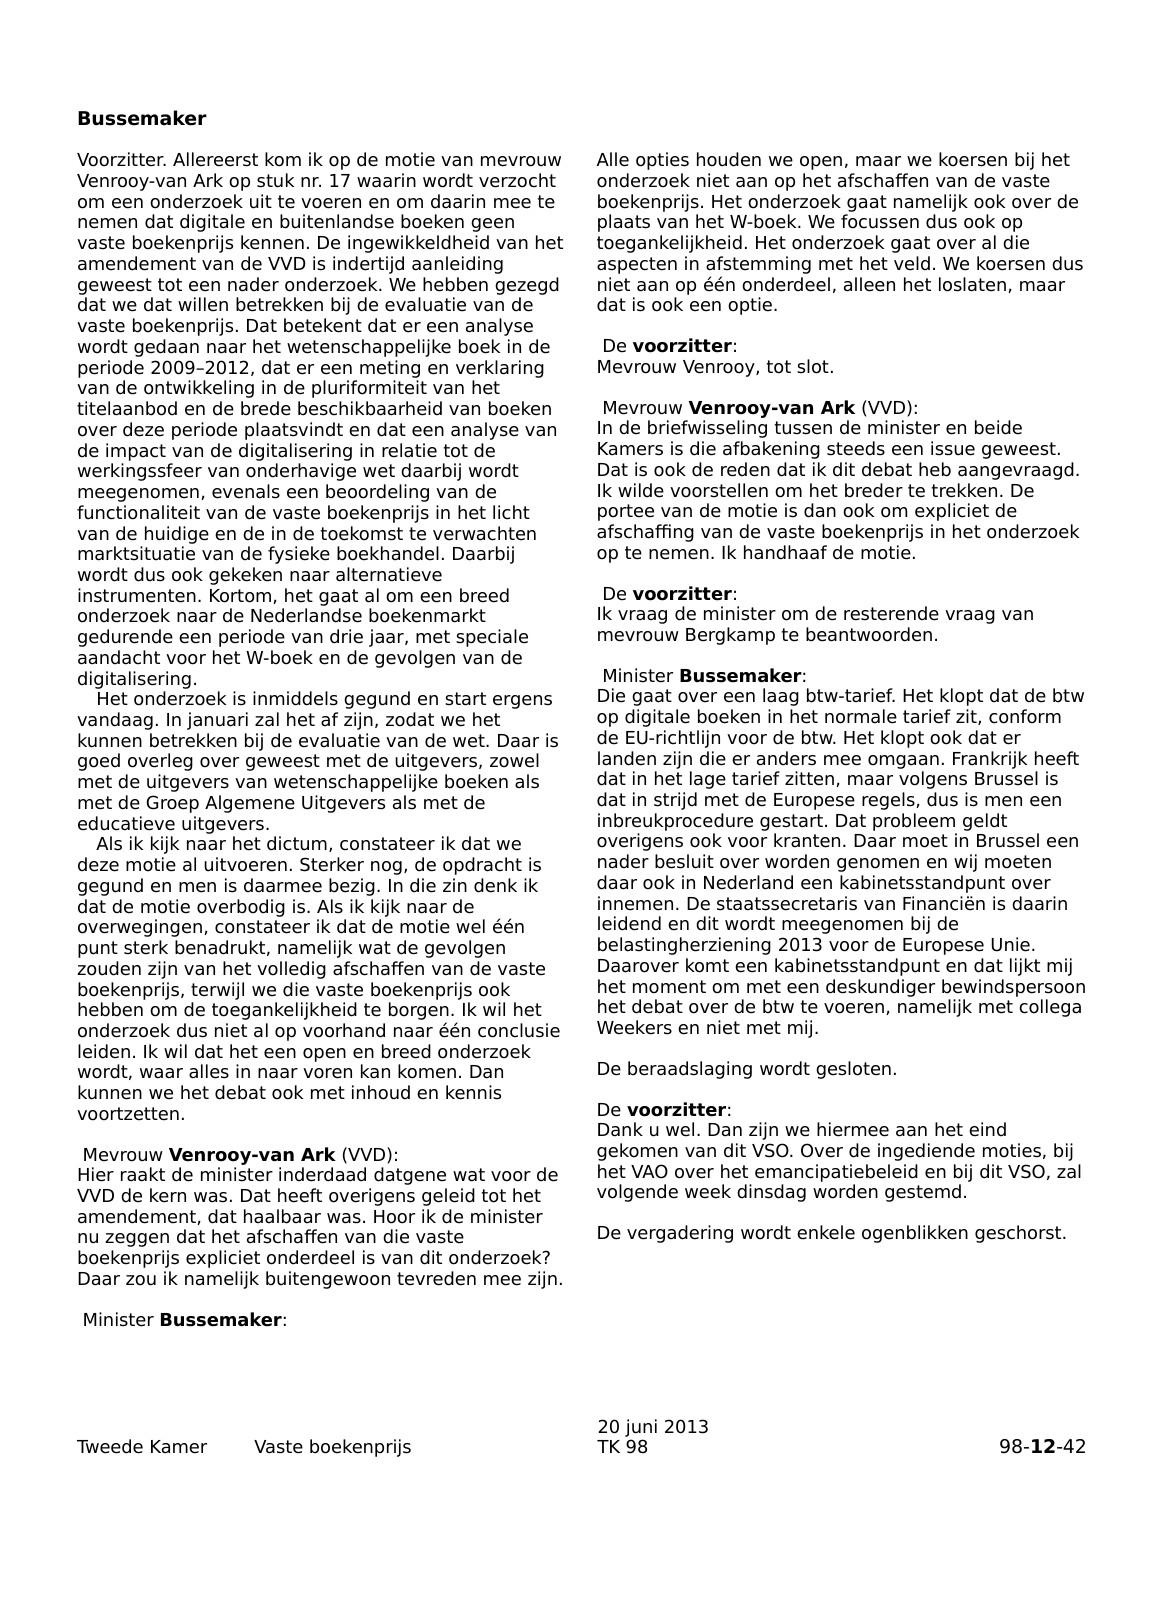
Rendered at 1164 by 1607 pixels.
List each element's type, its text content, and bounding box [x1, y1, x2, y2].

text Het onderzoek is inmiddels gegund en start ergens vandaag. In januari zal het af zijn, zodat we het kunnen betrekken bij de evaluatie van de wet. Daar is goed overleg over geweest met de uitgevers, zowel met de uitgevers van wetenschappelijke boeken als met de Groep Algemene Uitgevers als met de educatieve uitgevers. [77, 689, 567, 834]
text Ik vraag de minister om de resterende vraag van mevrouw Bergkamp te beantwoorden. [596, 604, 1087, 646]
text Alle opties houden we open, maar we koersen bij het onderzoek niet aan op het afschaffen van de vaste boekenprijs. Het onderzoek gaat namelijk ook over de plaats van het W-boek. We focussen dus ook op toegankelijkheid. Het onderzoek gaat over al die aspecten in afstemming met het veld. We koersen dus niet aan op één onderdeel, alleen het loslaten, maar dat is ook een optie. [596, 150, 1087, 316]
text De vergadering wordt enkele ogenblikken geschorst. [596, 1223, 1087, 1244]
text Hier raakt de minister inderdaad datgene wat voor de VVD de kern was. Dat heeft overigens geleid tot het amendement, dat haalbaar was. Hoor ik de minister nu zeggen dat het afschaffen van die vaste boekenprijs expliciet onderdeel is van dit onderzoek? Daar zou ik namelijk buitengewoon tevreden mee zijn. [77, 1165, 567, 1289]
text Dank u wel. Dan zijn we hiermee aan het eind gekomen van dit VSO. Over de ingediende moties, bij het VAO over het emancipatiebeleid en bij dit VSO, zal volgende week dinsdag worden gestemd. [596, 1120, 1087, 1203]
text Mevrouw Venrooy-van Ark (VVD): [77, 1144, 567, 1165]
text De voorzitter: [596, 583, 1087, 604]
text In de briefwisseling tussen de minister en beide Kamers is die afbakening steeds een issue geweest. Dat is ook de reden dat ik dit debat heb aangevraagd. Ik wilde voorstellen om het breder te trekken. De portee van de motie is dan ook om expliciet de afschaffing van de vaste boekenprijs in het onderzoek op te nemen. Ik handhaaf de motie. [596, 418, 1087, 563]
text Mevrouw Venrooy-van Ark (VVD): [596, 397, 1087, 418]
text Minister Bussemaker: [596, 666, 1087, 686]
text Minister Bussemaker: [77, 1309, 567, 1330]
text De voorzitter: [596, 336, 1087, 357]
text Mevrouw Venrooy, tot slot. [596, 357, 1087, 377]
text Als ik kijk naar het dictum, constateer ik dat we deze motie al uitvoeren. Sterker nog, de opdracht is gegund en men is daarmee bezig. In die zin denk ik dat de motie overbodig is. Als ik kijk naar de overwegingen, constateer ik dat de motie wel één punt sterk benadrukt, namelijk wat de gevolgen zouden zijn van het volledig afschaffen van de vaste boekenprijs, terwijl we die vaste boekenprijs ook hebben om de toegankelijkheid te borgen. Ik wil het onderzoek dus niet al op voorhand naar één conclusie leiden. Ik wil dat het een open en breed onderzoek wordt, waar alles in naar voren kan komen. Dan kunnen we het debat ook met inhoud en kennis voortzetten. [77, 834, 567, 1124]
text Voorzitter. Allereerst kom ik op de motie van mevrouw Venrooy-van Ark op stuk nr. 17 waarin wordt verzocht om een onderzoek uit te voeren en om daarin mee te nemen dat digitale en buitenlandse boeken geen vaste boekenprijs kennen. De ingewikkeldheid van het amendement van de VVD is indertijd aanleiding geweest tot een nader onderzoek. We hebben gezegd dat we dat willen betrekken bij de evaluatie van de vaste boekenprijs. Dat betekent dat er een analyse wordt gedaan naar het wetenschappelijke boek in de periode 2009–2012, dat er een meting en verklaring van de ontwikkeling in de pluriformiteit van het titelaanbod en de brede beschikbaarheid van boeken over deze periode plaatsvindt en dat een analyse van de impact van de digitalisering in relatie tot de werkingssfeer van onderhavige wet daarbij wordt meegenomen, evenals een beoordeling van de functionaliteit van de vaste boekenprijs in het licht van de huidige en de in de toekomst te verwachten marktsituatie van de fysieke boekhandel. Daarbij wordt dus ook gekeken naar alternatieve instrumenten. Kortom, het gaat al om een breed onderzoek naar de Nederlandse boekenmarkt gedurende een periode van drie jaar, met speciale aandacht voor het W-boek en de gevolgen van de digitalisering. [77, 150, 567, 689]
text De beraadslaging wordt gesloten. [596, 1059, 1087, 1079]
text De voorzitter: [596, 1099, 1087, 1120]
text Die gaat over een laag btw-tarief. Het klopt dat de btw op digitale boeken in het normale tarief zit, conform de EU-richtlijn voor de btw. Het klopt ook dat er landen zijn die er anders mee omgaan. Frankrijk heeft dat in het lage tarief zitten, maar volgens Brussel is dat in strijd met de Europese regels, dus is men een inbreukprocedure gestart. Dat probleem geldt overigens ook voor kranten. Daar moet in Brussel een nader besluit over worden genomen en wij moeten daar ook in Nederland een kabinetsstandpunt over innemen. De staatssecretaris van Financiën is daarin leidend en dit wordt meegenomen bij de belastingherziening 2013 voor de Europese Unie. Daarover komt een kabinetsstandpunt en dat lijkt mij het moment om met een deskundiger bewindspersoon het debat over de btw te voeren, namelijk met collega Weekers en niet met mij. [596, 686, 1087, 1039]
